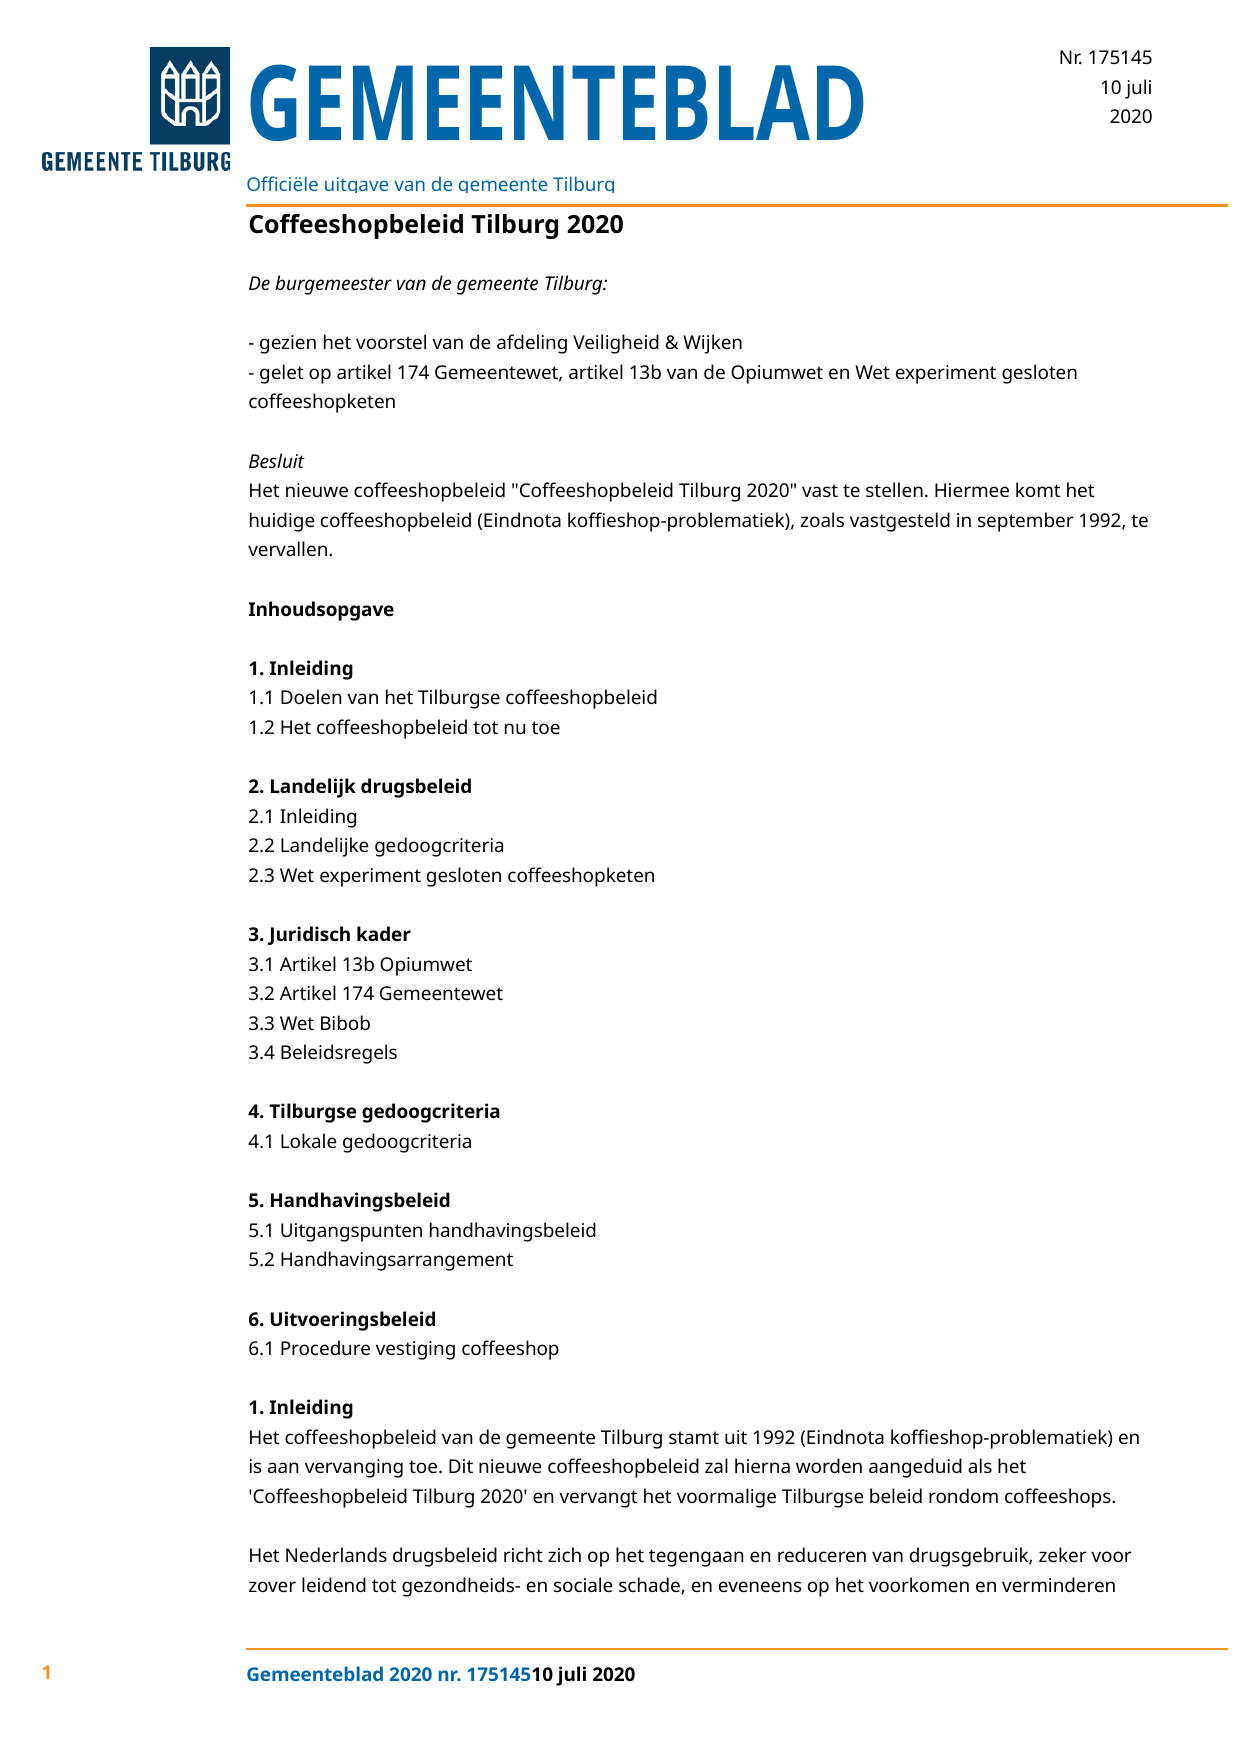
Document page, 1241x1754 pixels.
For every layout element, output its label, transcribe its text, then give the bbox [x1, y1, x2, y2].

text - gezien het voorstel van de afdeling Veiligheid & Wijken [248, 329, 1152, 355]
text 2. Landelijk drugsbeleid [248, 773, 1152, 799]
text 2.3 Wet experiment gesloten coffeeshopketen [248, 862, 1152, 888]
text 5.2 Handhavingsarrangement [248, 1247, 1152, 1272]
text 1. Inleiding [248, 655, 1152, 681]
text 1.1 Doelen van het Tilburgse coffeeshopbeleid [248, 684, 1152, 710]
text 3.4 Beleidsregels [248, 1039, 1152, 1065]
text 2.1 Inleiding [248, 803, 1152, 828]
text Het Nederlands drugsbeleid richt zich op het tegengaan en reduceren van drugsgebruik, zeker voor zover leidend tot gezondheids- en sociale schade, en eveneens op het voorkomen en verminderen [248, 1542, 1152, 1598]
picture [41, 47, 231, 172]
text 3. Juridisch kader [248, 921, 1152, 947]
text 6.1 Procedure vestiging coffeeshop [248, 1335, 1152, 1361]
text 4. Tilburgse gedoogcriteria [248, 1099, 1152, 1124]
text Inhoudsopgave [248, 596, 1152, 621]
text - gelet op artikel 174 Gemeentewet, artikel 13b van de Opiumwet en Wet experiment gesloten coffeeshopketen [248, 359, 1152, 414]
text Besluit [248, 448, 1152, 473]
text 3.2 Artikel 174 Gemeentewet [248, 980, 1152, 1006]
text 2.2 Landelijke gedoogcriteria [248, 832, 1152, 858]
text 1.2 Het coffeeshopbeleid tot nu toe [248, 714, 1152, 740]
text 5. Handhavingsbeleid [248, 1187, 1152, 1213]
text Coffeeshopbeleid Tilburg 2020 [248, 207, 1152, 241]
text 6. Uitvoeringsbeleid [248, 1306, 1152, 1331]
text Het coffeeshopbeleid van de gemeente Tilburg stamt uit 1992 (Eindnota koffieshop-problematiek) en is aan vervanging toe. Dit nieuwe coffeeshopbeleid zal hierna worden aangeduid als het 'Coffeeshopbeleid Tilburg 2020' en vervangt het voormalige Tilburgse beleid rondom coffeeshops. [248, 1424, 1152, 1509]
text 1. Inleiding [248, 1394, 1152, 1420]
text 5.1 Uitgangspunten handhavingsbeleid [248, 1217, 1152, 1243]
text 3.1 Artikel 13b Opiumwet [248, 951, 1152, 976]
text De burgemeester van de gemeente Tilburg: [248, 270, 1152, 296]
text 3.3 Wet Bibob [248, 1010, 1152, 1036]
text 4.1 Lokale gedoogcriteria [248, 1128, 1152, 1154]
text Het nieuwe coffeeshopbeleid "Coffeeshopbeleid Tilburg 2020" vast te stellen. Hiermee komt het huidige coffeeshopbeleid (Eindnota koffieshop-problematiek), zoals vastgesteld in september 1992, te vervallen. [248, 477, 1152, 562]
